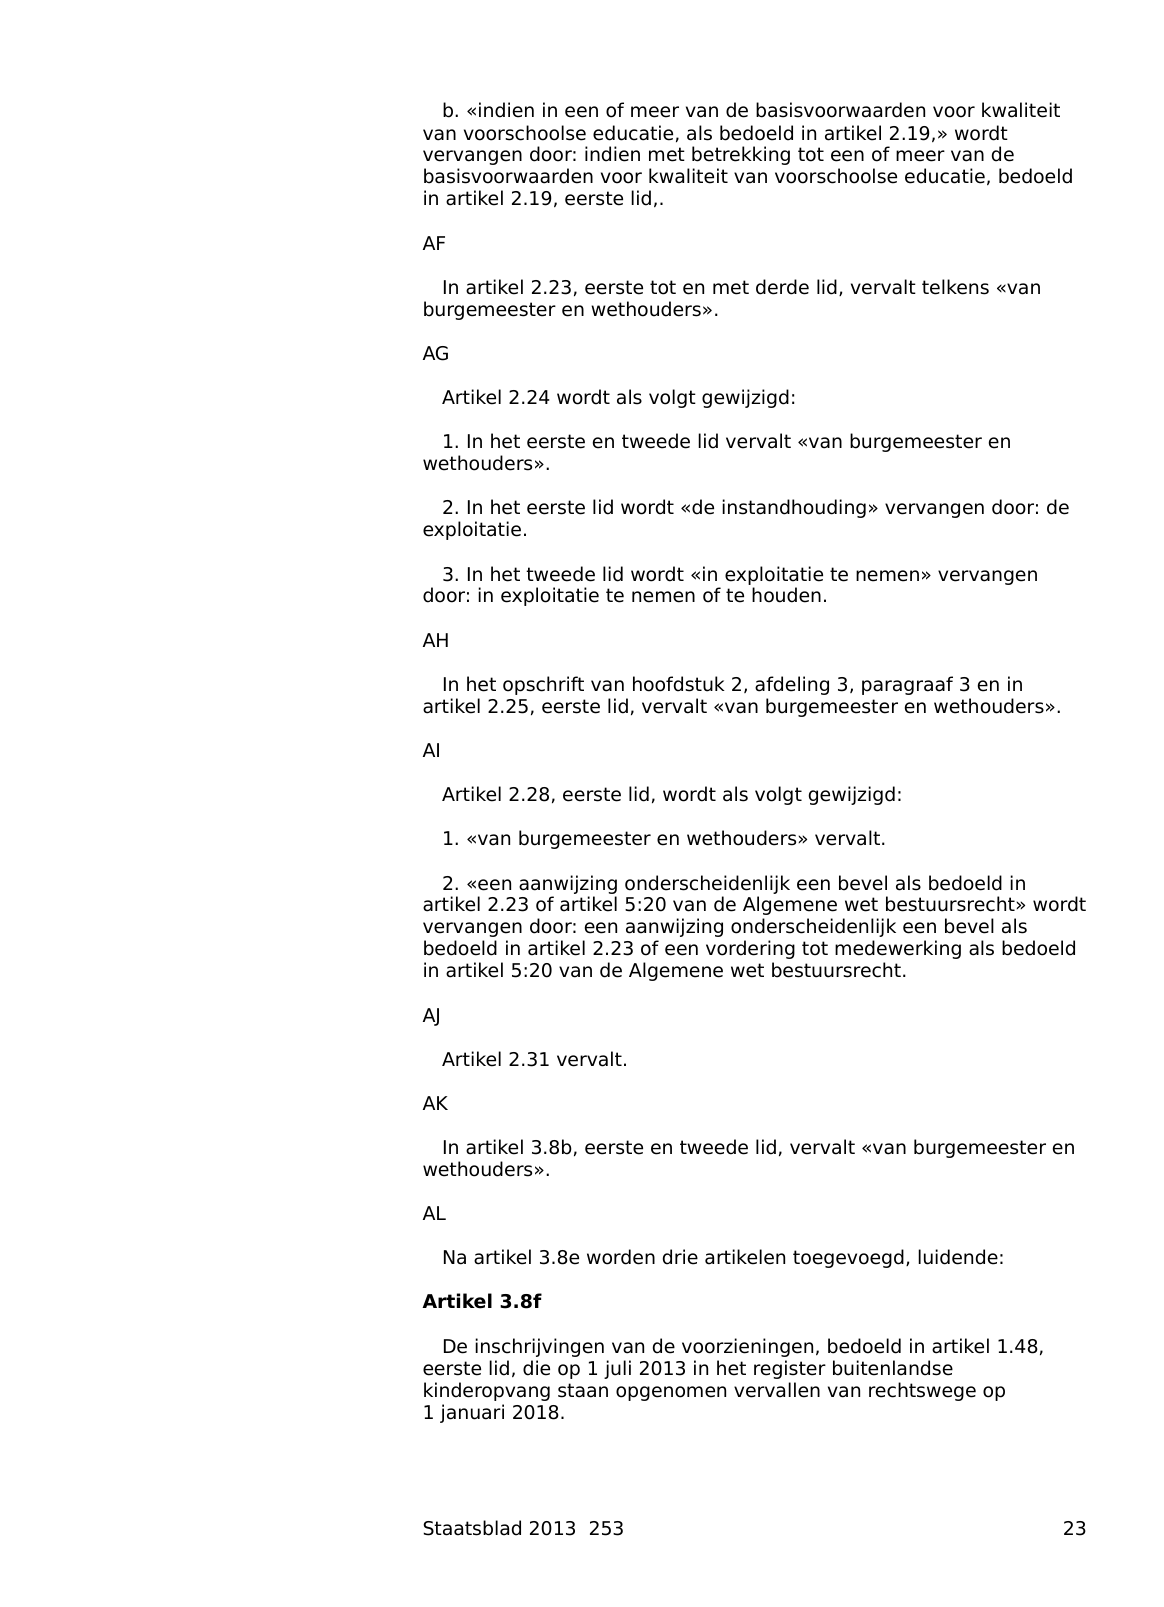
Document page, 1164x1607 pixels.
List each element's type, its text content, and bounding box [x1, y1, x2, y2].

text AJ [422, 1004, 1087, 1026]
text 2. «een aanwijzing onderscheidenlijk een bevel als bedoeld in artikel 2.23 of artikel 5:20 van de Algemene wet bestuursrecht» wordt vervangen door: een aanwijzing onderscheidenlijk een bevel als bedoeld in artikel 2.23 of een vordering tot medewerking als bedoeld in artikel 5:20 van de Algemene wet bestuursrecht. [422, 872, 1087, 982]
text In het opschrift van hoofdstuk 2, afdeling 3, paragraaf 3 en in artikel 2.25, eerste lid, vervalt «van burgemeester en wethouders». [422, 674, 1087, 718]
text AL [422, 1203, 1087, 1225]
text In artikel 3.8b, eerste en tweede lid, vervalt «van burgemeester en wethouders». [422, 1137, 1087, 1181]
text Artikel 2.31 vervalt. [422, 1049, 1087, 1071]
text 3. In het tweede lid wordt «in exploitatie te nemen» vervangen door: in exploitatie te nemen of te houden. [422, 563, 1087, 607]
text AF [422, 232, 1087, 254]
text 1. «van burgemeester en wethouders» vervalt. [422, 828, 1087, 850]
text AH [422, 629, 1087, 652]
text AI [422, 740, 1087, 762]
text De inschrijvingen van de voorzieningen, bedoeld in artikel 1.48, eerste lid, die op 1 juli 2013 in het register buitenlandse kinderopvang staan opgenomen vervallen van rechtswege op 1 januari 2018. [422, 1336, 1087, 1423]
subtitle Artikel 3.8f [422, 1291, 1087, 1313]
text AG [422, 343, 1087, 365]
text 1. In het eerste en tweede lid vervalt «van burgemeester en wethouders». [422, 431, 1087, 475]
text Na artikel 3.8e worden drie artikelen toegevoegd, luidende: [422, 1247, 1087, 1269]
text In artikel 2.23, eerste tot en met derde lid, vervalt telkens «van burgemeester en wethouders». [422, 277, 1087, 321]
text AK [422, 1093, 1087, 1115]
text Artikel 2.28, eerste lid, wordt als volgt gewijzigd: [422, 784, 1087, 806]
text 2. In het eerste lid wordt «de instandhouding» vervangen door: de exploitatie. [422, 497, 1087, 541]
text b. «indien in een of meer van de basisvoorwaarden voor kwaliteit van voorschoolse educatie, als bedoeld in artikel 2.19,» wordt vervangen door: indien met betrekking tot een of meer van de basisvoorwaarden voor kwaliteit van voorschoolse educatie, bedoeld in artikel 2.19, eerste lid,. [422, 100, 1087, 210]
text Artikel 2.24 wordt als volgt gewijzigd: [422, 387, 1087, 409]
